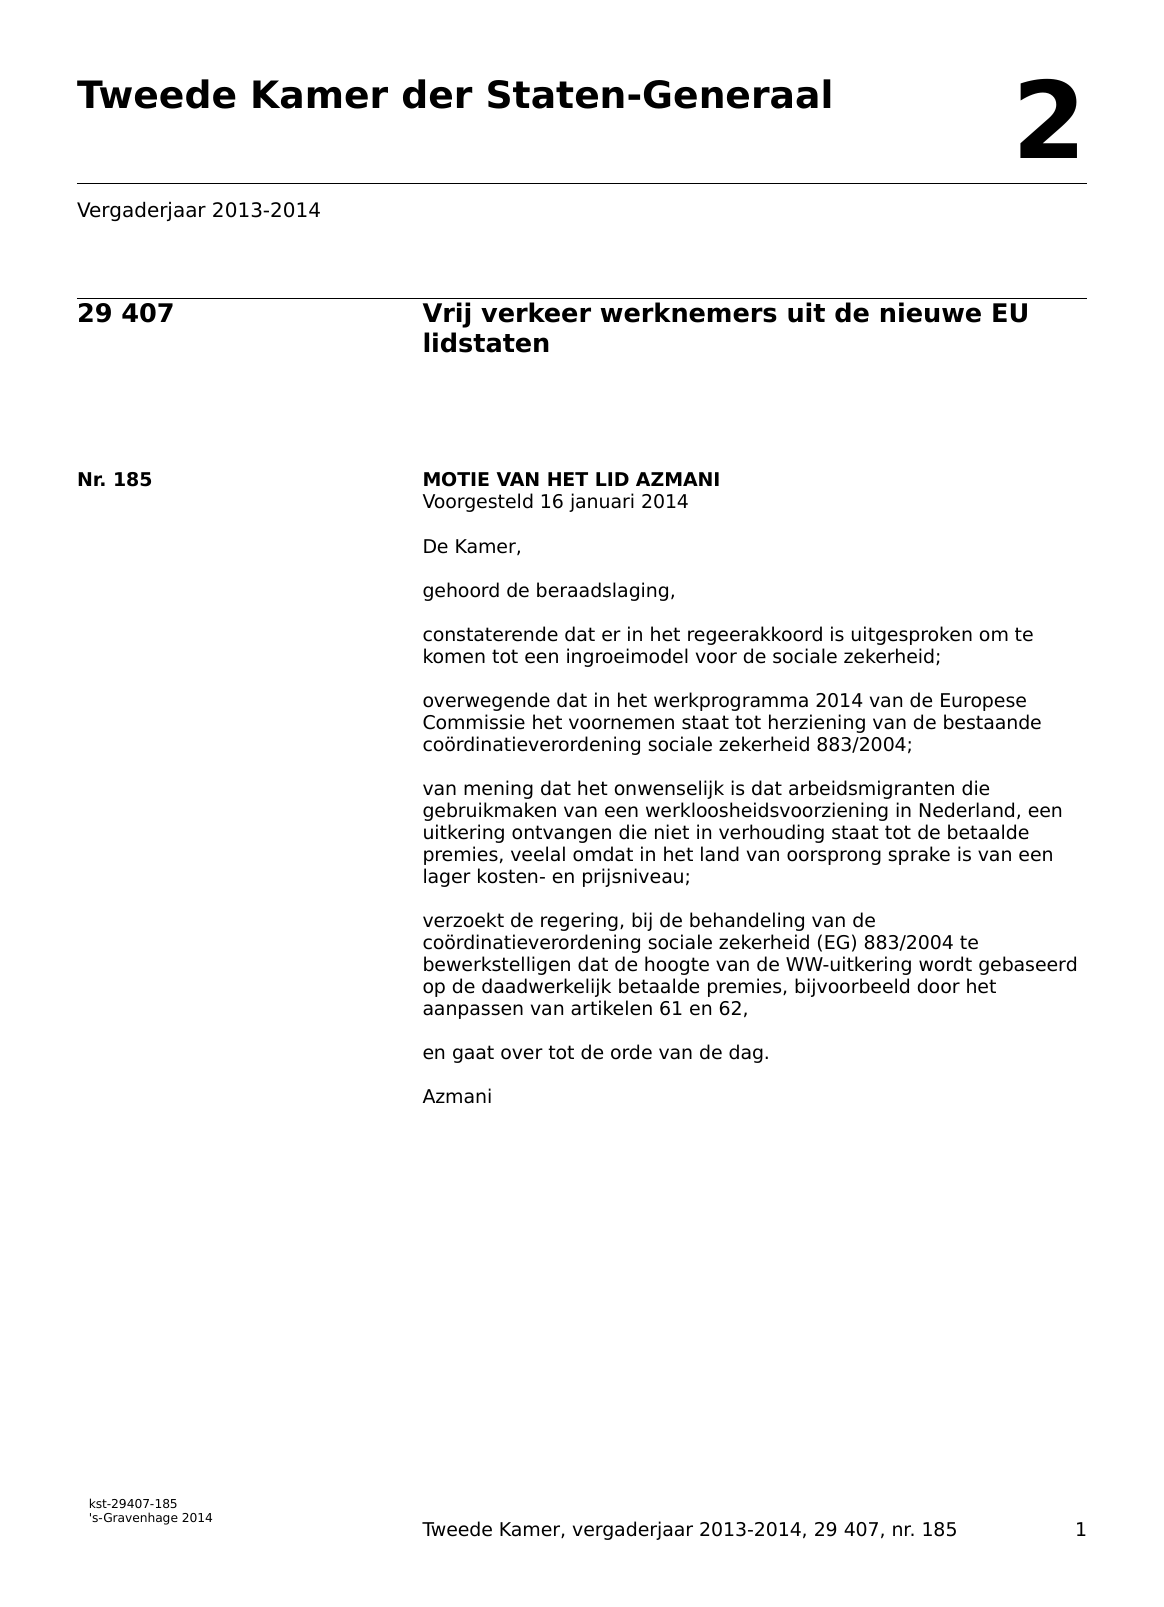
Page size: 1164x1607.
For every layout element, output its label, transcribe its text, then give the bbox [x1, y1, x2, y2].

subtitle Nr. 185 MOTIE VAN HET LID AZMANI [77, 469, 1087, 491]
text De Kamer, [422, 536, 1087, 557]
text van mening dat het onwenselijk is dat arbeidsmigranten die gebruikmaken van een werkloosheidsvoorziening in Nederland, een uitkering ontvangen die niet in verhouding staat tot de betaalde premies, veelal omdat in het land van oorsprong sprake is van een lager kosten- en prijsniveau; [422, 778, 1087, 888]
text constaterende dat er in het regeerakkoord is uitgesproken om te komen tot een ingroeimodel voor de sociale zekerheid; [422, 624, 1087, 668]
text kst-29407-185 [88, 1497, 323, 1511]
table_cell Vergaderjaar 2013-2014 [77, 184, 1087, 298]
text gehoord de beraadslaging, [422, 580, 1087, 602]
table_header 2 [886, 59, 1087, 183]
text en gaat over tot de orde van de dag. [422, 1042, 1087, 1064]
text overwegende dat in het werkprogramma 2014 van de Europese Commissie het voornemen staat tot herziening van de bestaande coördinatieverordening sociale zekerheid 883/2004; [422, 690, 1087, 756]
text verzoekt de regering, bij de behandeling van de coördinatieverordening sociale zekerheid (EG) 883/2004 te bewerkstelligen dat de hoogte van de WW-uitkering wordt gebaseerd op de daadwerkelijk betaalde premies, bijvoorbeeld door het aanpassen van artikelen 61 en 62, [422, 910, 1087, 1020]
table_header Tweede Kamer der Staten-Generaal [77, 59, 886, 183]
text Voorgesteld 16 januari 2014 [422, 491, 1087, 513]
text Azmani [422, 1086, 1087, 1108]
subtitle 29 407 Vrij verkeer werknemers uit de nieuwe EU lidstaten [77, 299, 1087, 358]
text 's-Gravenhage 2014 [88, 1511, 323, 1525]
